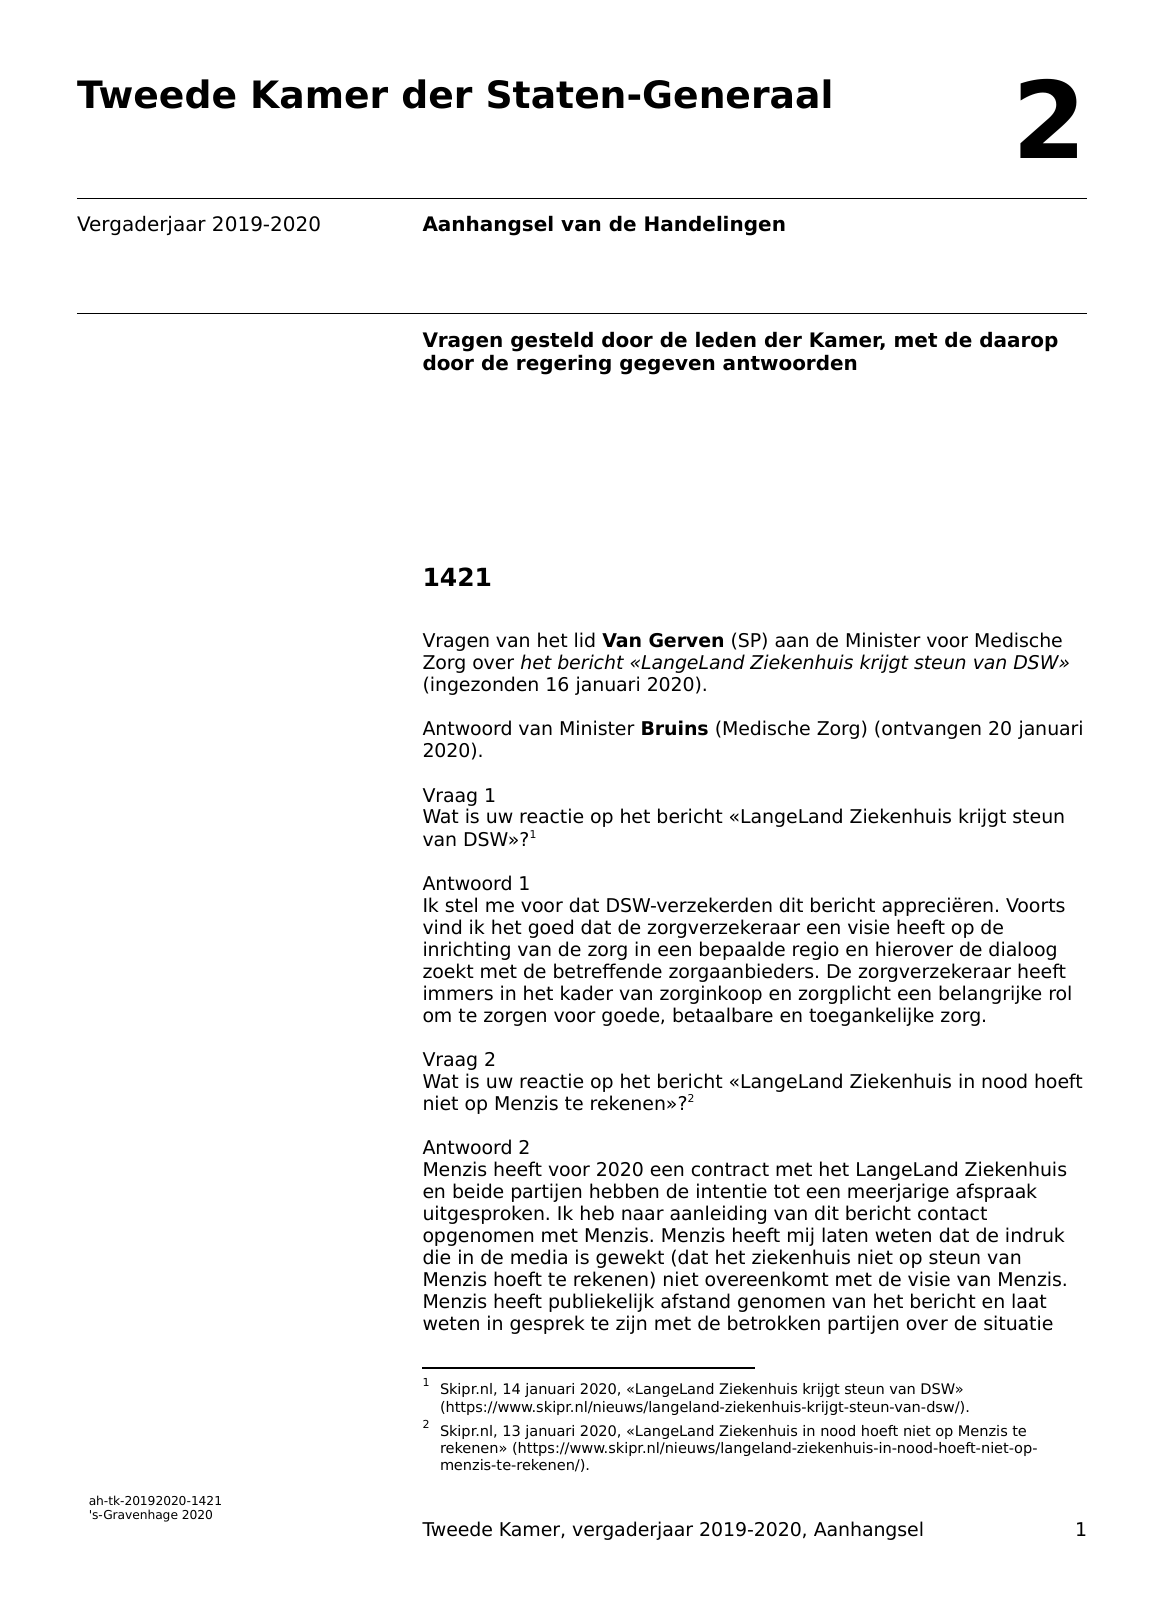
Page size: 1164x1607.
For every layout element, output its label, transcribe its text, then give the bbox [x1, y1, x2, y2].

text Antwoord 2 [422, 1137, 1087, 1159]
text Wat is uw reactie op het bericht «LangeLand Ziekenhuis in nood hoeft niet op Menzis te rekenen»? [422, 1071, 1087, 1114]
text Skipr.nl, 13 januari 2020, «LangeLand Ziekenhuis in nood hoeft niet op Menzis te rekenen» (https://www.skipr.nl/nieuws/langeland-ziekenhuis-in-nood-hoeft-niet-op-menzis-te-rekenen/). [422, 1418, 1087, 1474]
text Ik stel me voor dat DSW-verzekerden dit bericht appreciëren. Voorts vind ik het goed dat de zorgverzekeraar een visie heeft op de inrichting van de zorg in een bepaalde regio en hierover de dialoog zoekt met de betreffende zorgaanbieders. De zorgverzekeraar heeft immers in het kader van zorginkoop en zorgplicht een belangrijke rol om te zorgen voor goede, betaalbare en toegankelijke zorg. [422, 894, 1087, 1026]
table_cell Vragen gesteld door de leden der Kamer, met de daarop door de regering gegeven antwoorden [422, 314, 1087, 375]
text Wat is uw reactie op het bericht «LangeLand Ziekenhuis krijgt steun van DSW»? [422, 806, 1087, 850]
text ah-tk-20192020-1421 [88, 1494, 323, 1508]
table_header 2 [886, 59, 1087, 198]
text Antwoord van Minister Bruins (Medische Zorg) (ontvangen 20 januari 2020). [422, 718, 1087, 762]
text Vraag 2 [422, 1049, 1087, 1071]
text 's-Gravenhage 2020 [88, 1508, 323, 1522]
text Skipr.nl, 14 januari 2020, «LangeLand Ziekenhuis krijgt steun van DSW» (https://www.skipr.nl/nieuws/langeland-ziekenhuis-krijgt-steun-van-dsw/). [422, 1377, 1087, 1416]
text Antwoord 1 [422, 873, 1087, 894]
table_cell Aanhangsel van de Handelingen [422, 199, 1087, 313]
text Vraag 1 [422, 784, 1087, 806]
table_cell Vergaderjaar 2019-2020 [77, 199, 422, 313]
text 1421 [422, 563, 1087, 592]
text Vragen van het lid Van Gerven (SP) aan de Minister voor Medische Zorg over het bericht «LangeLand Ziekenhuis krijgt steun van DSW» (ingezonden 16 januari 2020). [422, 630, 1087, 696]
text Menzis heeft voor 2020 een contract met het LangeLand Ziekenhuis en beide partijen hebben de intentie tot een meerjarige afspraak uitgesproken. Ik heb naar aanleiding van dit bericht contact opgenomen met Menzis. Menzis heeft mij laten weten dat de indruk die in de media is gewekt (dat het ziekenhuis niet op steun van Menzis hoeft te rekenen) niet overeenkomt met de visie van Menzis. Menzis heeft publiekelijk afstand genomen van het bericht en laat weten in gesprek te zijn met de betrokken partijen over de situatie [422, 1159, 1087, 1334]
table_cell [77, 314, 422, 375]
table_header Tweede Kamer der Staten-Generaal [77, 59, 886, 198]
